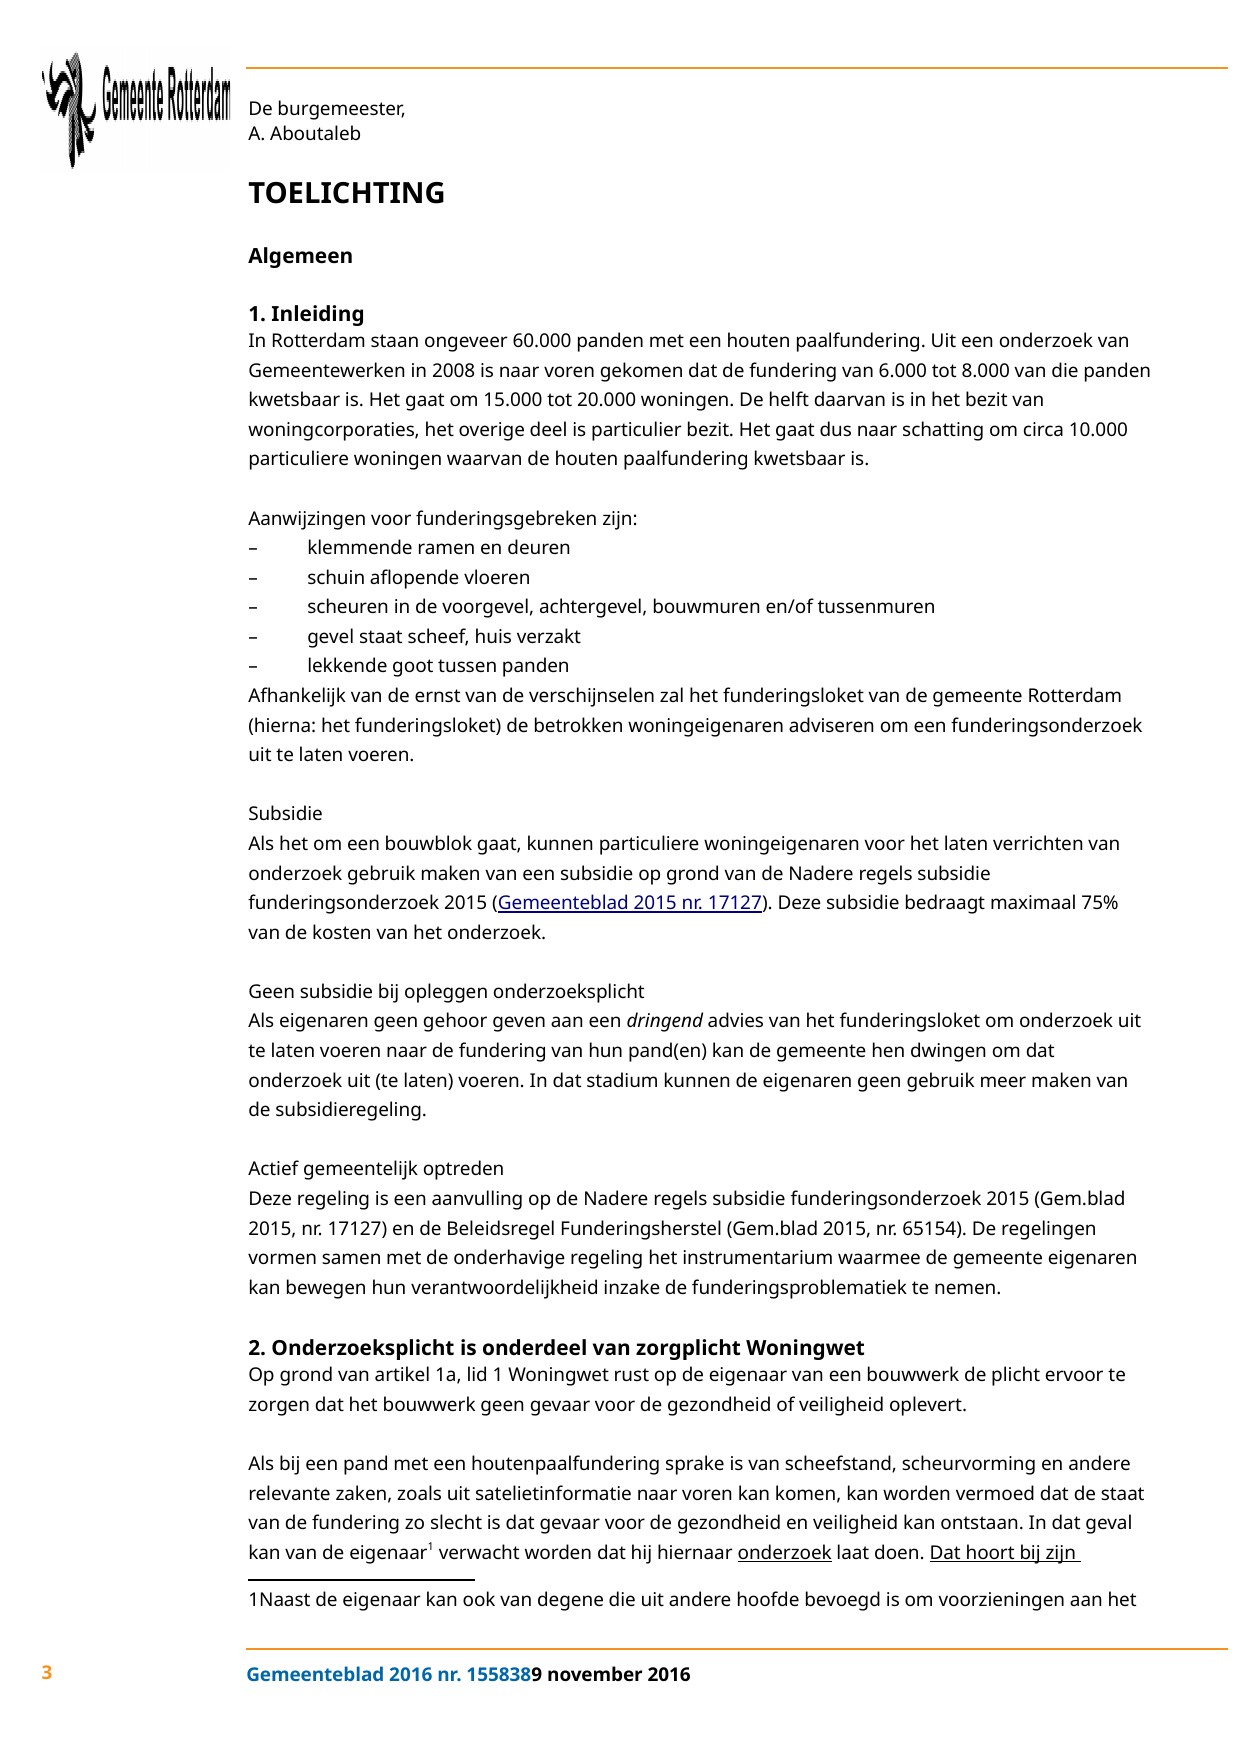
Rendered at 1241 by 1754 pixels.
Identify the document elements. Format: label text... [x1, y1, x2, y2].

text Op grond van artikel 1a, lid 1 Woningwet rust op de eigenaar van een bouwwerk de plicht ervoor te zorgen dat het bouwwerk geen gevaar voor de gezondheid of veiligheid oplevert. [248, 1362, 1152, 1417]
text In Rotterdam staan ongeveer 60.000 panden met een houten paalfundering. Uit een onderzoek van Gemeentewerken in 2008 is naar voren gekomen dat de fundering van 6.000 tot 8.000 van die panden kwetsbaar is. Het gaat om 15.000 tot 20.000 woningen. De helft daarvan is in het bezit van woningcorporaties, het overige deel is particulier bezit. Het gaat dus naar schatting om circa 10.000 particuliere woningen waarvan de houten paalfundering kwetsbaar is. [248, 327, 1152, 471]
text De burgemeester, [248, 95, 1152, 121]
text Subsidie [248, 801, 1152, 826]
picture [41, 47, 231, 172]
text Als bij een pand met een houtenpaalfundering sprake is van scheefstand, scheurvorming en andere relevante zaken, zoals uit satelietinformatie naar voren kan komen, kan worden vermoed dat de staat van de fundering zo slecht is dat gevaar voor de gezondheid en veiligheid kan ontstaan. In dat geval kan van de eigenaar verwacht worden dat hij hiernaar onderzoek laat doen. Dat hoort bij zijn [248, 1450, 1152, 1565]
list schuin aflopende vloeren [248, 564, 1152, 590]
list klemmende ramen en deuren [248, 534, 1152, 560]
text TOELICHTING [248, 172, 1152, 212]
text Geen subsidie bij opleggen onderzoeksplicht [248, 978, 1152, 1004]
text Afhankelijk van de ernst van de verschijnselen zal het funderingsloket van de gemeente Rotterdam (hierna: het funderingsloket) de betrokken woningeigenaren adviseren om een funderingsonderzoek uit te laten voeren. [248, 682, 1152, 767]
list gevel staat scheef, huis verzakt [248, 623, 1152, 649]
text 2. Onderzoeksplicht is onderdeel van zorgplicht Woningwet [248, 1333, 1152, 1362]
text Als eigenaren geen gehoor geven aan een dringend advies van het funderingsloket om onderzoek uit te laten voeren naar de fundering van hun pand(en) kan de gemeente hen dwingen om dat onderzoek uit (te laten) voeren. In dat stadium kunnen de eigenaren geen gebruik meer maken van de subsidieregeling. [248, 1008, 1152, 1122]
list lekkende goot tussen panden [248, 653, 1152, 678]
text Naast de eigenaar kan ook van degene die uit andere hoofde bevoegd is om voorzieningen aan het [248, 1586, 1152, 1612]
text A. Aboutaleb [248, 121, 1152, 146]
text 1. Inleiding [248, 299, 1152, 327]
list scheuren in de voorgevel, achtergevel, bouwmuren en/of tussenmuren [248, 593, 1152, 619]
text Actief gemeentelijk optreden [248, 1156, 1152, 1181]
text Als het om een bouwblok gaat, kunnen particuliere woningeigenaren voor het laten verrichten van onderzoek gebruik maken van een subsidie op grond van de Nadere regels subsidie funderingsonderzoek 2015 (Gemeenteblad 2015 nr. 17127). Deze subsidie bedraagt maximaal 75% van de kosten van het onderzoek. [248, 830, 1152, 945]
text Algemeen [248, 241, 1152, 269]
text Deze regeling is een aanvulling op de Nadere regels subsidie funderingsonderzoek 2015 (Gem.blad 2015, nr. 17127) en de Beleidsregel Funderingsherstel (Gem.blad 2015, nr. 65154). De regelingen vormen samen met de onderhavige regeling het instrumentarium waarmee de gemeente eigenaren kan bewegen hun verantwoordelijkheid inzake de funderingsproblematiek te nemen. [248, 1185, 1152, 1300]
text Aanwijzingen voor funderingsgebreken zijn: [248, 505, 1152, 531]
